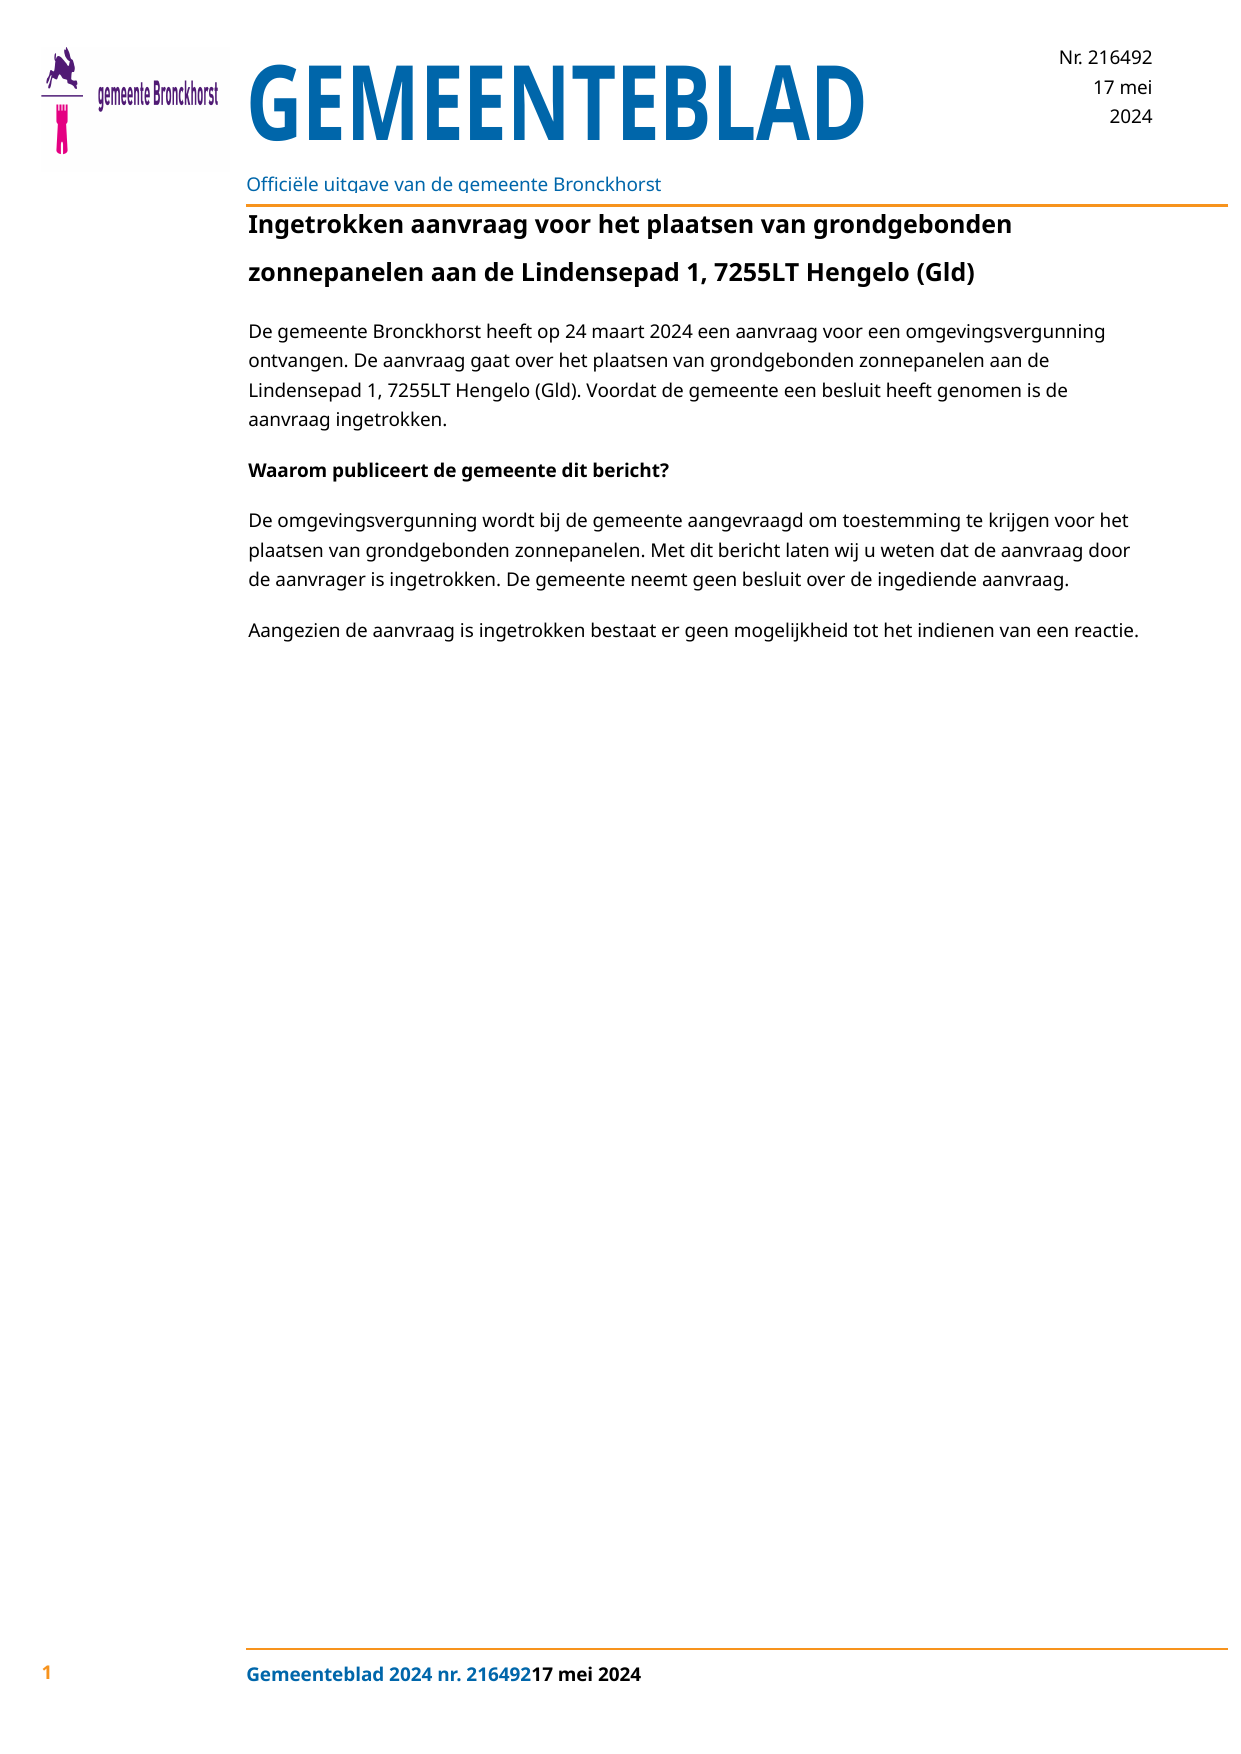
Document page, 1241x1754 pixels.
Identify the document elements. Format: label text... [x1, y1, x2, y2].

text Waarom publiceert de gemeente dit bericht? [248, 457, 1152, 483]
picture [41, 47, 231, 172]
text De omgevingsvergunning wordt bij de gemeente aangevraagd om toestemming te krijgen voor het plaatsen van grondgebonden zonnepanelen. Met dit bericht laten wij u weten dat de aanvraag door de aanvrager is ingetrokken. De gemeente neemt geen besluit over de ingediende aanvraag. [248, 507, 1152, 592]
text Ingetrokken aanvraag voor het plaatsen van grondgebonden zonnepanelen aan de Lindensepad 1, 7255LT Hengelo (Gld) [248, 207, 1152, 288]
text De gemeente Bronckhorst heeft op 24 maart 2024 een aanvraag voor een omgevingsvergunning ontvangen. De aanvraag gaat over het plaatsen van grondgebonden zonnepanelen aan de Lindensepad 1, 7255LT Hengelo (Gld). Voordat de gemeente een besluit heeft genomen is de aanvraag ingetrokken. [248, 318, 1152, 432]
text Aangezien de aanvraag is ingetrokken bestaat er geen mogelijkheid tot het indienen van een reactie. [248, 617, 1152, 643]
